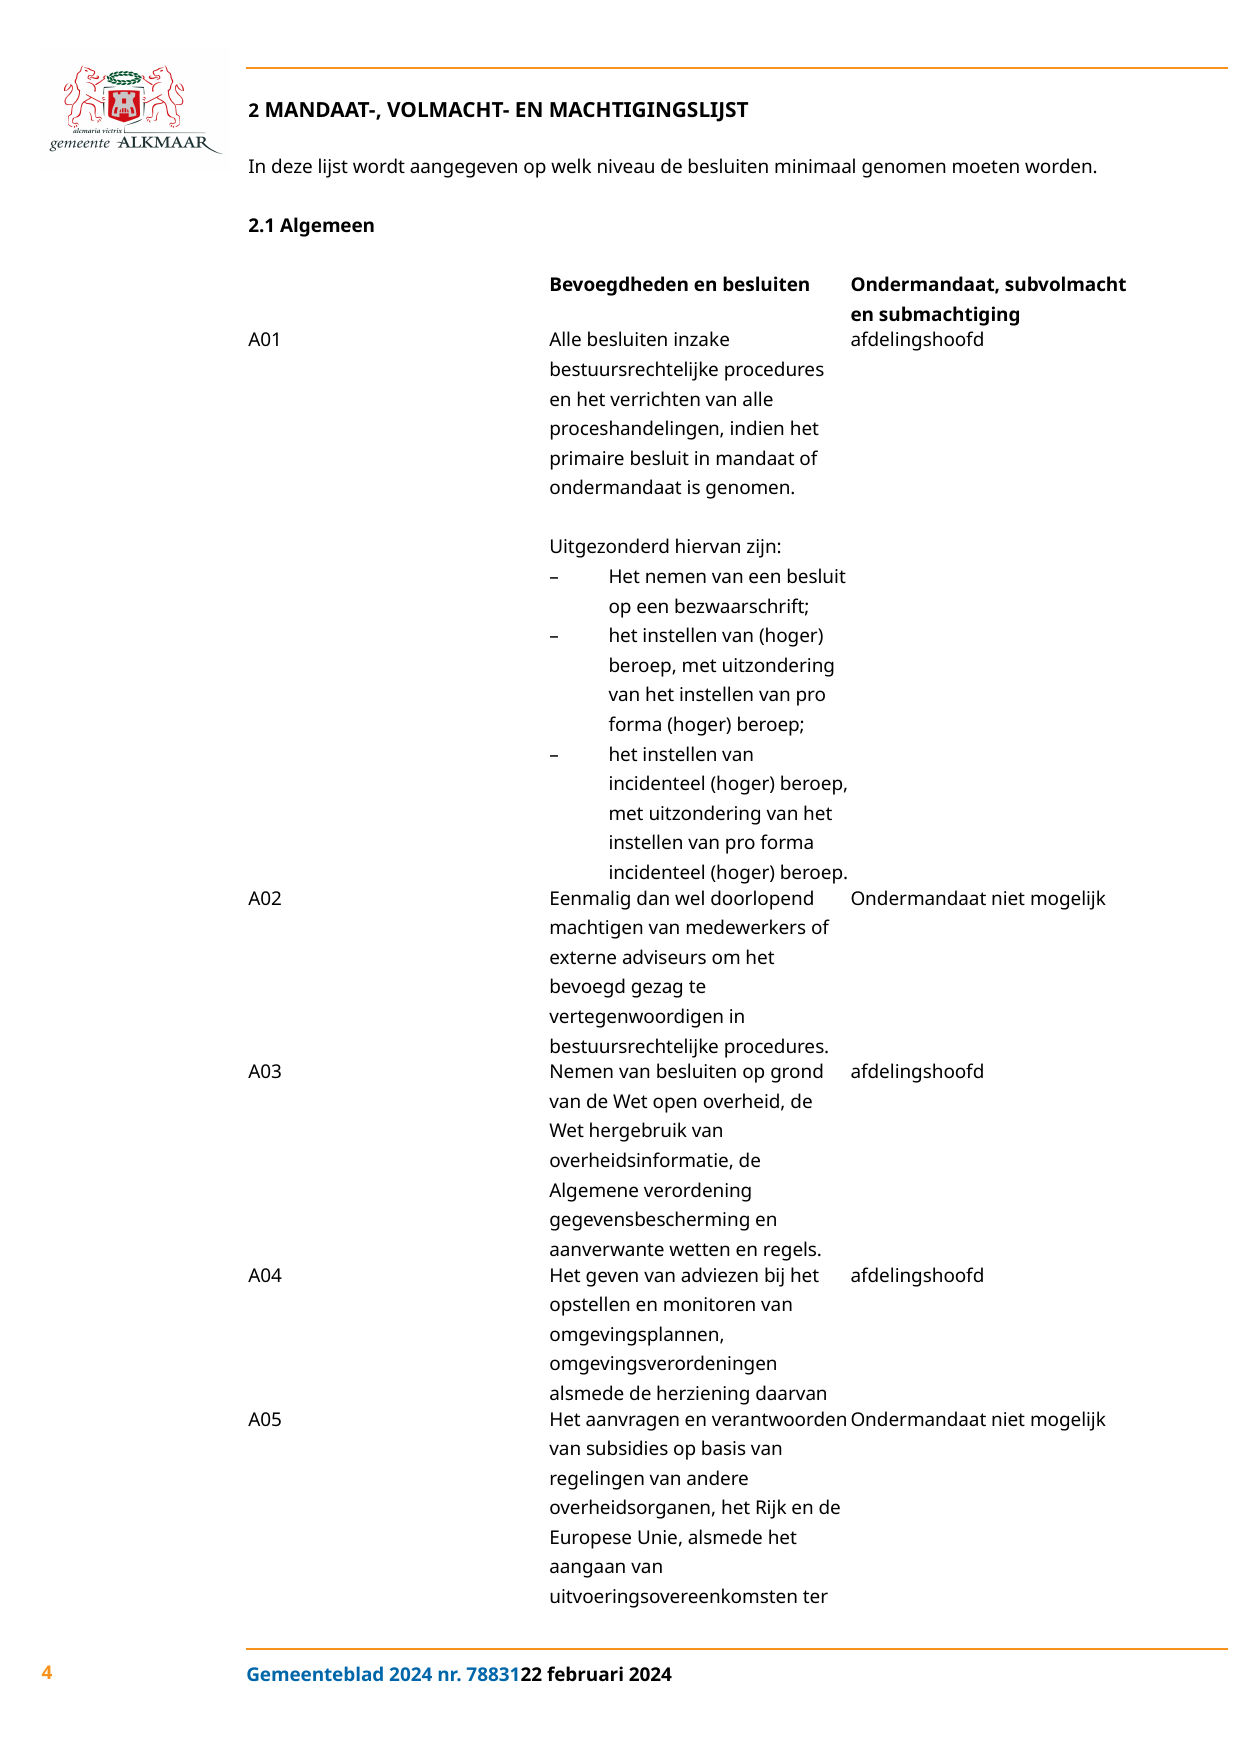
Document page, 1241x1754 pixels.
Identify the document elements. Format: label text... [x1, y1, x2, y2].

table_cell Alle besluiten inzake bestuursrechtelijke procedures en het verrichten van alle proceshandelingen, indien het primaire besluit in mandaat of ondermandaat is genomen. Uitgezonderd hiervan zijn: Het nemen van een besluit op een bezwaarschrift; het instellen van (hoger) beroep, met uitzondering van het instellen van pro forma (hoger) beroep; het instellen van incidenteel (hoger) beroep, met uitzondering van het instellen van pro forma incidenteel (hoger) beroep. [549, 327, 850, 885]
table_header [248, 271, 549, 327]
table_cell Ondermandaat niet mogelijk [850, 885, 1152, 1058]
table_header Ondermandaat, subvolmacht en submachtiging [850, 271, 1152, 327]
table_cell A04 [248, 1262, 549, 1406]
table_cell A01 [248, 327, 549, 885]
table_cell afdelingshoofd [850, 1262, 1152, 1406]
picture [41, 47, 231, 172]
table_cell A03 [248, 1059, 549, 1262]
table_cell A05 [248, 1406, 549, 1609]
text 2 MANDAAT-, VOLMACHT- EN MACHTIGINGSLIJST [248, 95, 1152, 123]
table_cell Eenmalig dan wel doorlopend machtigen van medewerkers of externe adviseurs om het bevoegd gezag te vertegenwoordigen in bestuursrechtelijke procedures. [549, 885, 850, 1058]
table_cell A02 [248, 885, 549, 1058]
table_cell afdelingshoofd [850, 327, 1152, 885]
text In deze lijst wordt aangegeven op welk niveau de besluiten minimaal genomen moeten worden. [248, 153, 1152, 179]
table_header Bevoegdheden en besluiten [549, 271, 850, 327]
text 2.1 Algemeen [248, 212, 1152, 238]
table_cell Nemen van besluiten op grond van de Wet open overheid, de Wet hergebruik van overheidsinformatie, de Algemene verordening gegevensbescherming en aanverwante wetten en regels. [549, 1059, 850, 1262]
table_cell Het aanvragen en verantwoorden van subsidies op basis van regelingen van andere overheidsorganen, het Rijk en de Europese Unie, alsmede het aangaan van uitvoeringsovereenkomsten ter [549, 1406, 850, 1609]
table_cell afdelingshoofd [850, 1059, 1152, 1262]
table_cell Het geven van adviezen bij het opstellen en monitoren van omgevingsplannen, omgevingsverordeningen alsmede de herziening daarvan [549, 1262, 850, 1406]
table_cell Ondermandaat niet mogelijk [850, 1406, 1152, 1609]
